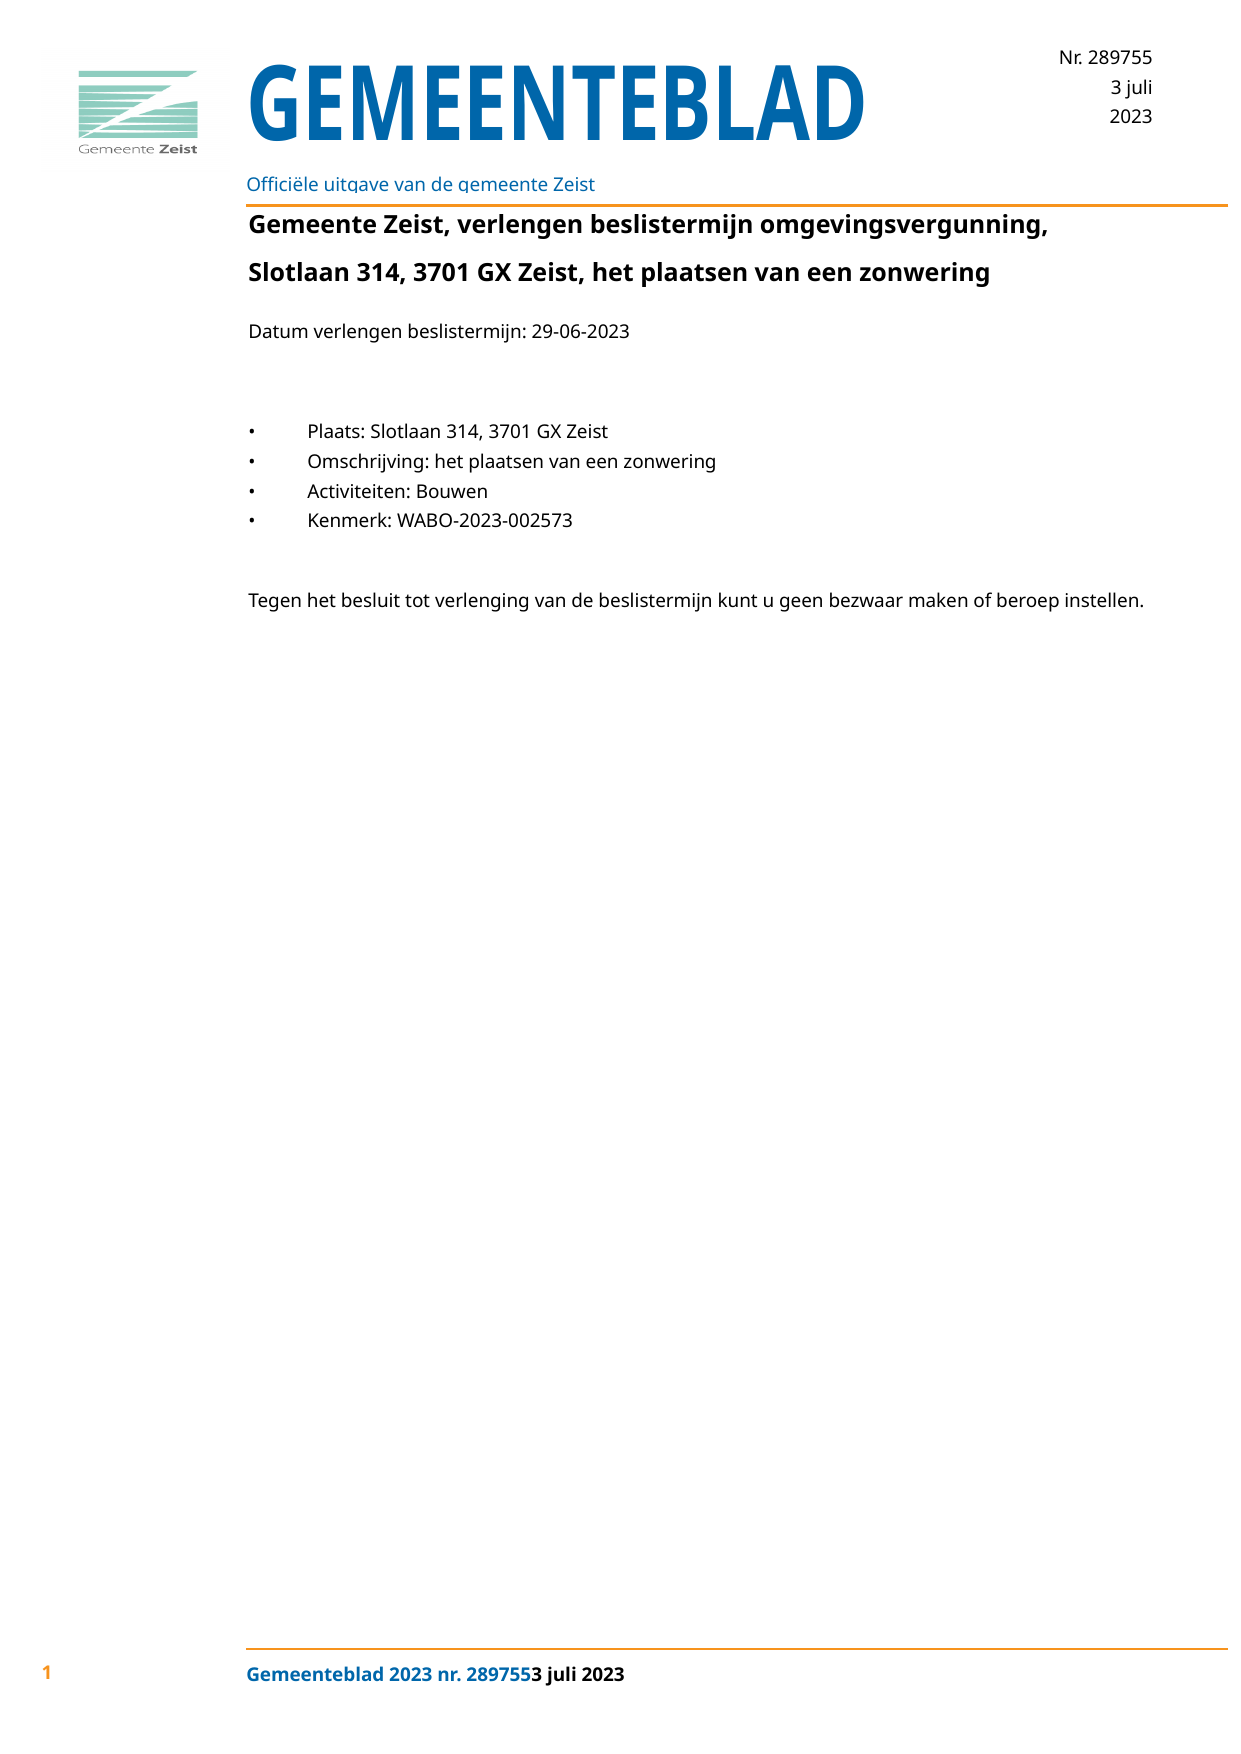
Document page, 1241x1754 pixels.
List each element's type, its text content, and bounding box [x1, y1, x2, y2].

text Datum verlengen beslistermijn: 29-06-2023 [248, 318, 1152, 344]
list Plaats: Slotlaan 314, 3701 GX Zeist [248, 419, 1152, 444]
list Activiteiten: Bouwen [248, 478, 1152, 504]
list Kenmerk: WABO-2023-002573 [248, 507, 1152, 533]
picture [41, 47, 231, 172]
list Omschrijving: het plaatsen van een zonwering [248, 448, 1152, 474]
text Gemeente Zeist, verlengen beslistermijn omgevingsvergunning, Slotlaan 314, 3701 GX Zeist, het plaatsen van een zonwering [248, 207, 1152, 288]
text Tegen het besluit tot verlenging van de beslistermijn kunt u geen bezwaar maken of beroep instellen. [248, 587, 1152, 613]
